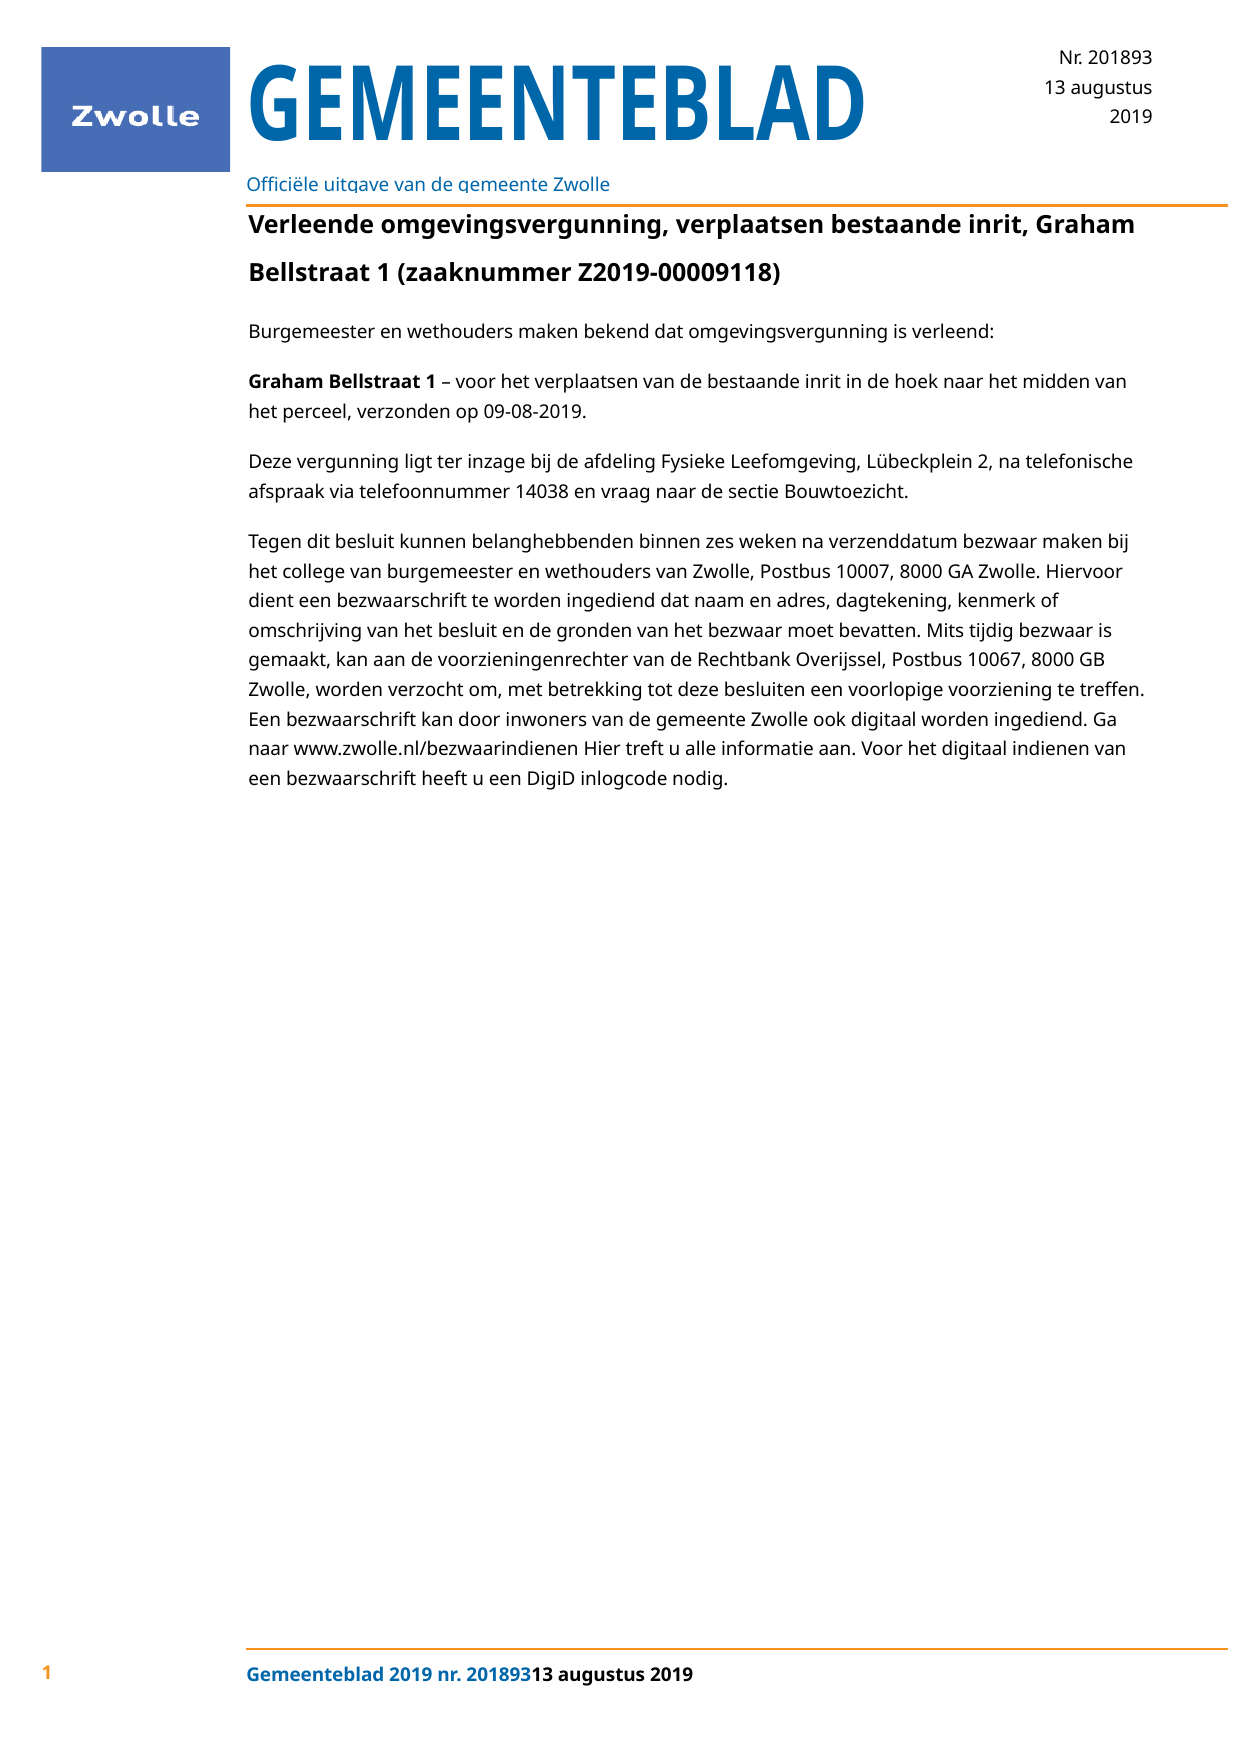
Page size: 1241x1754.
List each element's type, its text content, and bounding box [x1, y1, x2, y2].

text Graham Bellstraat 1 – voor het verplaatsen van de bestaande inrit in de hoek naar het midden van het perceel, verzonden op 09-08-2019. [248, 368, 1152, 424]
picture [41, 47, 231, 172]
text Burgemeester en wethouders maken bekend dat omgevingsvergunning is verleend: [248, 318, 1152, 344]
text Tegen dit besluit kunnen belanghebbenden binnen zes weken na verzenddatum bezwaar maken bij het college van burgemeester en wethouders van Zwolle, Postbus 10007, 8000 GA Zwolle. Hiervoor dient een bezwaarschrift te worden ingediend dat naam en adres, dagtekening, kenmerk of omschrijving van het besluit en de gronden van het bezwaar moet bevatten. Mits tijdig bezwaar is gemaakt, kan aan de voorzieningenrechter van de Rechtbank Overijssel, Postbus 10067, 8000 GB Zwolle, worden verzocht om, met betrekking tot deze besluiten een voorlopige voorziening te treffen. Een bezwaarschrift kan door inwoners van de gemeente Zwolle ook digitaal worden ingediend. Ga naar www.zwolle.nl/bezwaarindienen Hier treft u alle informatie aan. Voor het digitaal indienen van een bezwaarschrift heeft u een DigiD inlogcode nodig. [248, 528, 1152, 791]
text Verleende omgevingsvergunning, verplaatsen bestaande inrit, Graham Bellstraat 1 (zaaknummer Z2019-00009118) [248, 207, 1152, 288]
text Deze vergunning ligt ter inzage bij de afdeling Fysieke Leefomgeving, Lübeckplein 2, na telefonische afspraak via telefoonnummer 14038 en vraag naar de sectie Bouwtoezicht. [248, 448, 1152, 504]
